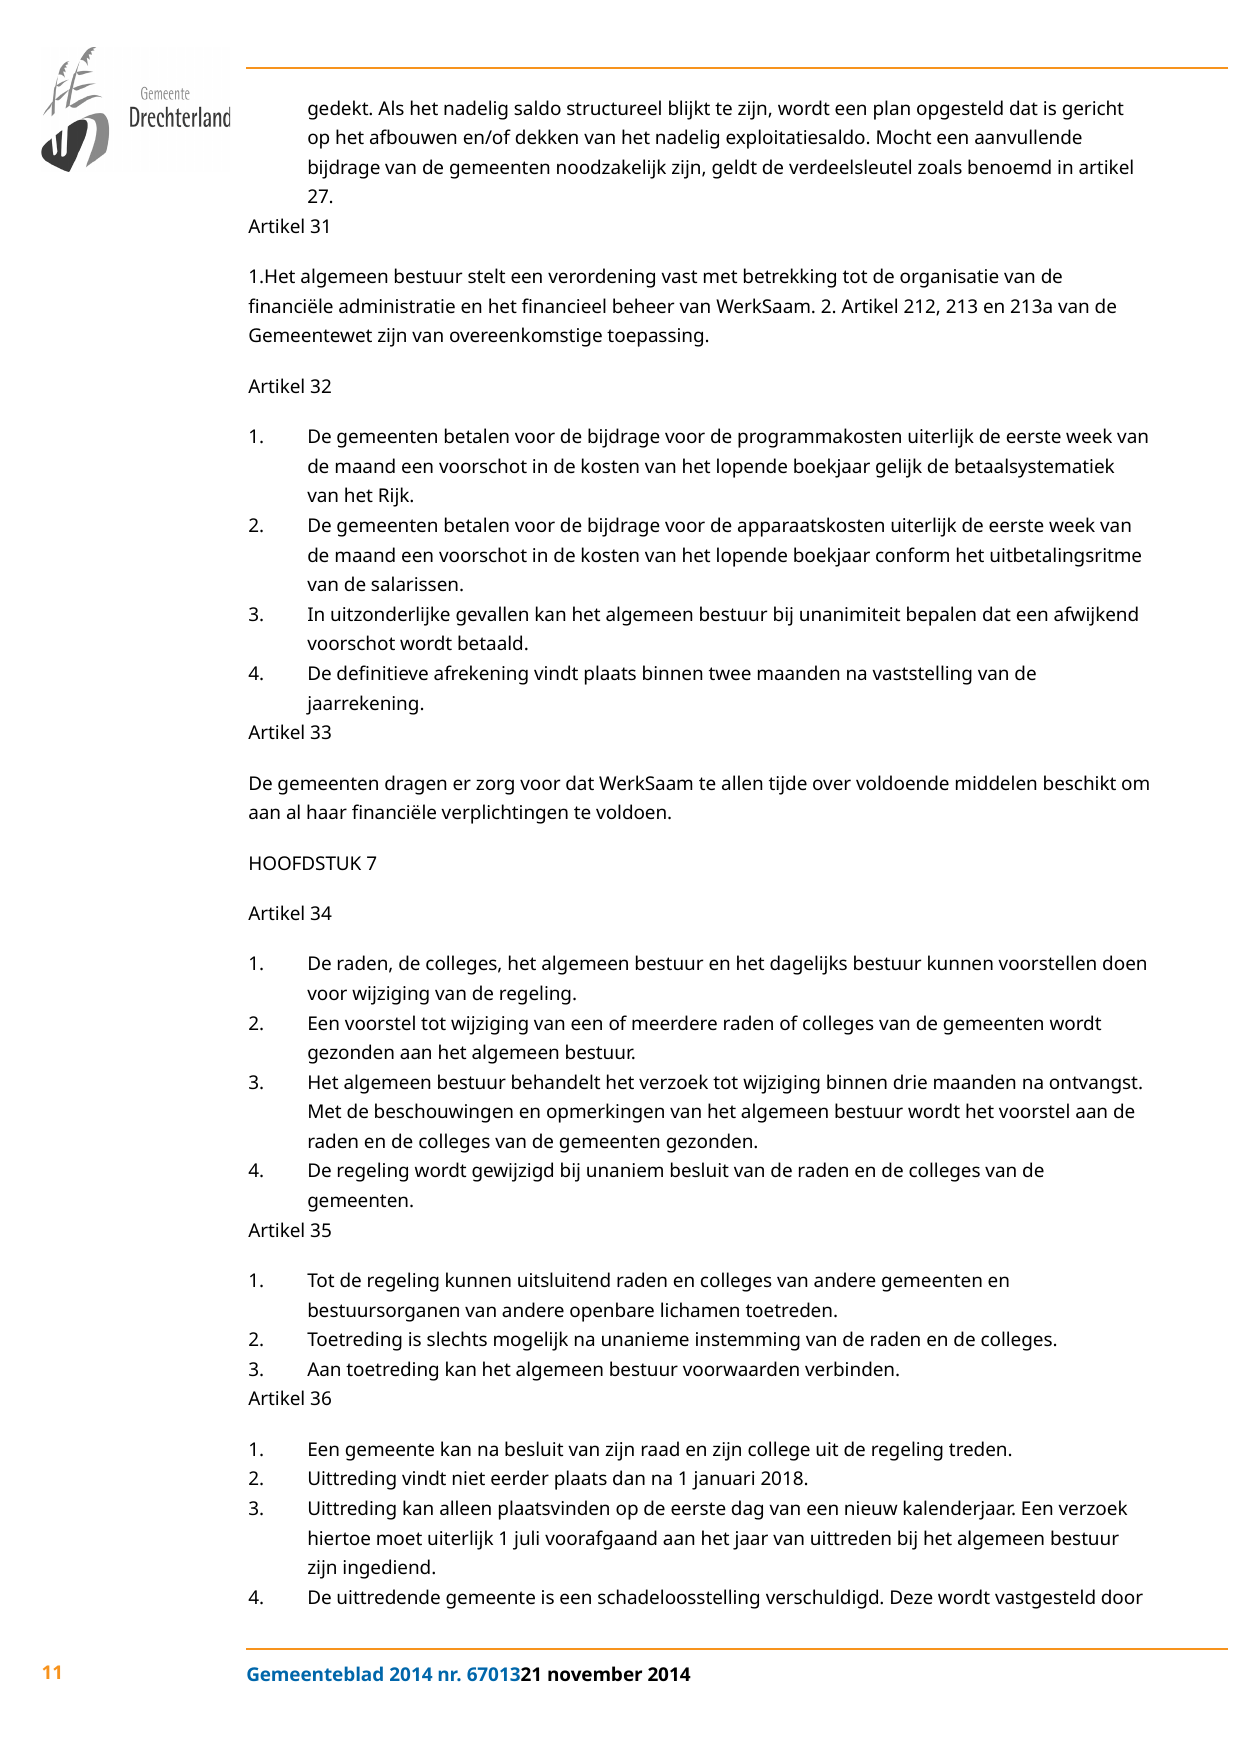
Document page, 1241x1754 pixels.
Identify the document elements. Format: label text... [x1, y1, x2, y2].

list Een gemeente kan na besluit van zijn raad en zijn college uit de regeling treden. [248, 1436, 1152, 1462]
list Uittreding vindt niet eerder plaats dan na 1 januari 2018. [248, 1466, 1152, 1491]
text 1.Het algemeen bestuur stelt een verordening vast met betrekking tot de organisatie van de financiële administratie en het financieel beheer van WerkSaam. 2. Artikel 212, 213 en 213a van de Gemeentewet zijn van overeenkomstige toepassing. [248, 263, 1152, 348]
list Tot de regeling kunnen uitsluitend raden en colleges van andere gemeenten en bestuursorganen van andere openbare lichamen toetreden. [248, 1267, 1152, 1323]
text Artikel 35 [248, 1217, 1152, 1243]
text Artikel 31 [248, 213, 1152, 239]
list gedekt. Als het nadelig saldo structureel blijkt te zijn, wordt een plan opgesteld dat is gericht op het afbouwen en/of dekken van het nadelig exploitatiesaldo. Mocht een aanvullende bijdrage van de gemeenten noodzakelijk zijn, geldt de verdeelsleutel zoals benoemd in artikel 27. [248, 95, 1152, 209]
list De raden, de colleges, het algemeen bestuur en het dagelijks bestuur kunnen voorstellen doen voor wijziging van de regeling. [248, 951, 1152, 1006]
text Artikel 34 [248, 900, 1152, 926]
list Uittreding kan alleen plaatsvinden op de eerste dag van een nieuw kalenderjaar. Een verzoek hiertoe moet uiterlijk 1 juli voorafgaand aan het jaar van uittreden bij het algemeen bestuur zijn ingediend. [248, 1495, 1152, 1580]
list Aan toetreding kan het algemeen bestuur voorwaarden verbinden. [248, 1356, 1152, 1382]
list De gemeenten betalen voor de bijdrage voor de apparaatskosten uiterlijk de eerste week van de maand een voorschot in de kosten van het lopende boekjaar conform het uitbetalingsritme van de salarissen. [248, 512, 1152, 597]
text Artikel 32 [248, 373, 1152, 399]
list Toetreding is slechts mogelijk na unanieme instemming van de raden en de colleges. [248, 1326, 1152, 1352]
list Een voorstel tot wijziging van een of meerdere raden of colleges van de gemeenten wordt gezonden aan het algemeen bestuur. [248, 1010, 1152, 1065]
list In uitzonderlijke gevallen kan het algemeen bestuur bij unanimiteit bepalen dat een afwijkend voorschot wordt betaald. [248, 601, 1152, 656]
list Het algemeen bestuur behandelt het verzoek tot wijziging binnen drie maanden na ontvangst. Met de beschouwingen en opmerkingen van het algemeen bestuur wordt het voorstel aan de raden en de colleges van de gemeenten gezonden. [248, 1069, 1152, 1154]
list De definitieve afrekening vindt plaats binnen twee maanden na vaststelling van de jaarrekening. [248, 660, 1152, 716]
list De gemeenten betalen voor de bijdrage voor de programmakosten uiterlijk de eerste week van de maand een voorschot in de kosten van het lopende boekjaar gelijk de betaalsystematiek van het Rijk. [248, 423, 1152, 508]
text HOOFDSTUK 7 [248, 850, 1152, 876]
list De regeling wordt gewijzigd bij unaniem besluit van de raden en de colleges van de gemeenten. [248, 1158, 1152, 1213]
text Artikel 36 [248, 1386, 1152, 1411]
list De uittredende gemeente is een schadeloosstelling verschuldigd. Deze wordt vastgesteld door [248, 1584, 1152, 1610]
picture [41, 47, 231, 172]
text Artikel 33 [248, 719, 1152, 745]
text De gemeenten dragen er zorg voor dat WerkSaam te allen tijde over voldoende middelen beschikt om aan al haar financiële verplichtingen te voldoen. [248, 770, 1152, 825]
